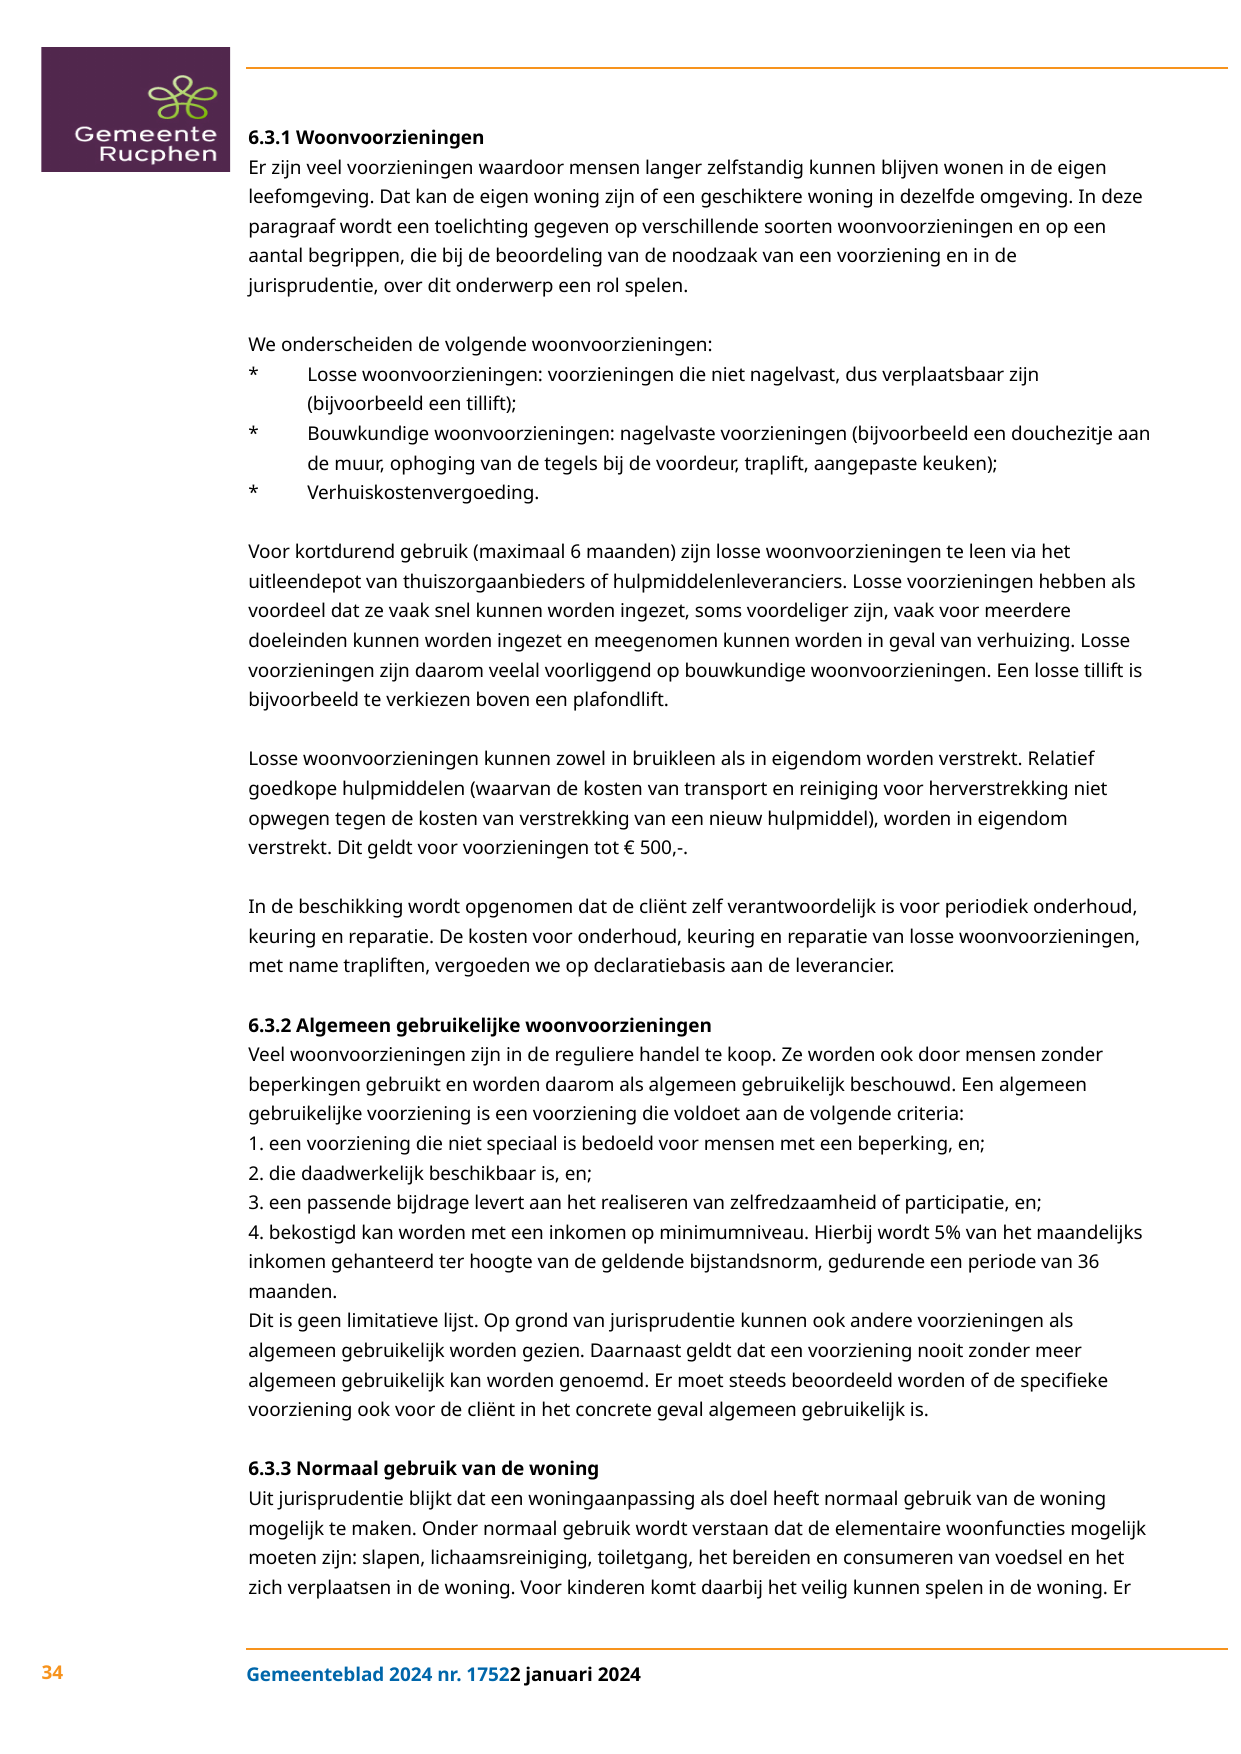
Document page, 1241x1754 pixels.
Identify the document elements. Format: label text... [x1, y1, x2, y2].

text 4. bekostigd kan worden met een inkomen op minimumniveau. Hierbij wordt 5% van het maandelijks inkomen gehanteerd ter hoogte van de geldende bijstandsnorm, gedurende een periode van 36 maanden. [248, 1219, 1152, 1304]
picture [41, 47, 231, 172]
text 6.3.2 Algemeen gebruikelijke woonvoorzieningen [248, 1012, 1152, 1038]
text 2. die daadwerkelijk beschikbaar is, en; [248, 1160, 1152, 1186]
list Bouwkundige woonvoorzieningen: nagelvaste voorzieningen (bijvoorbeeld een douchezitje aan de muur, ophoging van de tegels bij de voordeur, traplift, aangepaste keuken); [248, 420, 1152, 476]
text Veel woonvoorzieningen zijn in de reguliere handel te koop. Ze worden ook door mensen zonder beperkingen gebruikt en worden daarom als algemeen gebruikelijk beschouwd. Een algemeen gebruikelijke voorziening is een voorziening die voldoet aan de volgende criteria: [248, 1041, 1152, 1126]
list Verhuiskostenvergoeding. [248, 479, 1152, 505]
text Losse woonvoorzieningen kunnen zowel in bruikleen als in eigendom worden verstrekt. Relatief goedkope hulpmiddelen (waarvan de kosten van transport en reiniging voor herverstrekking niet opwegen tegen de kosten van verstrekking van een nieuw hulpmiddel), worden in eigendom verstrekt. Dit geldt voor voorzieningen tot € 500,-. [248, 746, 1152, 860]
text 3. een passende bijdrage levert aan het realiseren van zelfredzaamheid of participatie, en; [248, 1189, 1152, 1215]
text 1. een voorziening die niet speciaal is bedoeld voor mensen met een beperking, en; [248, 1130, 1152, 1156]
text Voor kortdurend gebruik (maximaal 6 maanden) zijn losse woonvoorzieningen te leen via het uitleendepot van thuiszorgaanbieders of hulpmiddelenleveranciers. Losse voorzieningen hebben als voordeel dat ze vaak snel kunnen worden ingezet, soms voordeliger zijn, vaak voor meerdere doeleinden kunnen worden ingezet en meegenomen kunnen worden in geval van verhuizing. Losse voorzieningen zijn daarom veelal voorliggend op bouwkundige woonvoorzieningen. Een losse tillift is bijvoorbeeld te verkiezen boven een plafondlift. [248, 538, 1152, 712]
text 6.3.1 Woonvoorzieningen [248, 124, 1152, 150]
list Losse woonvoorzieningen: voorzieningen die niet nagelvast, dus verplaatsbaar zijn (bijvoorbeeld een tillift); [248, 361, 1152, 416]
text In de beschikking wordt opgenomen dat de cliënt zelf verantwoordelijk is voor periodiek onderhoud, keuring en reparatie. De kosten voor onderhoud, keuring en reparatie van losse woonvoorzieningen, met name trapliften, vergoeden we op declaratiebasis aan de leverancier. [248, 893, 1152, 978]
text We onderscheiden de volgende woonvoorzieningen: [248, 331, 1152, 357]
text Uit jurisprudentie blijkt dat een woningaanpassing als doel heeft normaal gebruik van de woning mogelijk te maken. Onder normaal gebruik wordt verstaan dat de elementaire woonfuncties mogelijk moeten zijn: slapen, lichaamsreiniging, toiletgang, het bereiden en consumeren van voedsel en het zich verplaatsen in de woning. Voor kinderen komt daarbij het veilig kunnen spelen in de woning. Er [248, 1485, 1152, 1600]
text Dit is geen limitatieve lijst. Op grond van jurisprudentie kunnen ook andere voorzieningen als algemeen gebruikelijk worden gezien. Daarnaast geldt dat een voorziening nooit zonder meer algemeen gebruikelijk kan worden genoemd. Er moet steeds beoordeeld worden of de specifieke voorziening ook voor de cliënt in het concrete geval algemeen gebruikelijk is. [248, 1308, 1152, 1422]
text 6.3.3 Normaal gebruik van de woning [248, 1456, 1152, 1481]
text Er zijn veel voorzieningen waardoor mensen langer zelfstandig kunnen blijven wonen in de eigen leefomgeving. Dat kan de eigen woning zijn of een geschiktere woning in dezelfde omgeving. In deze paragraaf wordt een toelichting gegeven op verschillende soorten woonvoorzieningen en op een aantal begrippen, die bij de beoordeling van de noodzaak van een voorziening en in de jurisprudentie, over dit onderwerp een rol spelen. [248, 154, 1152, 298]
